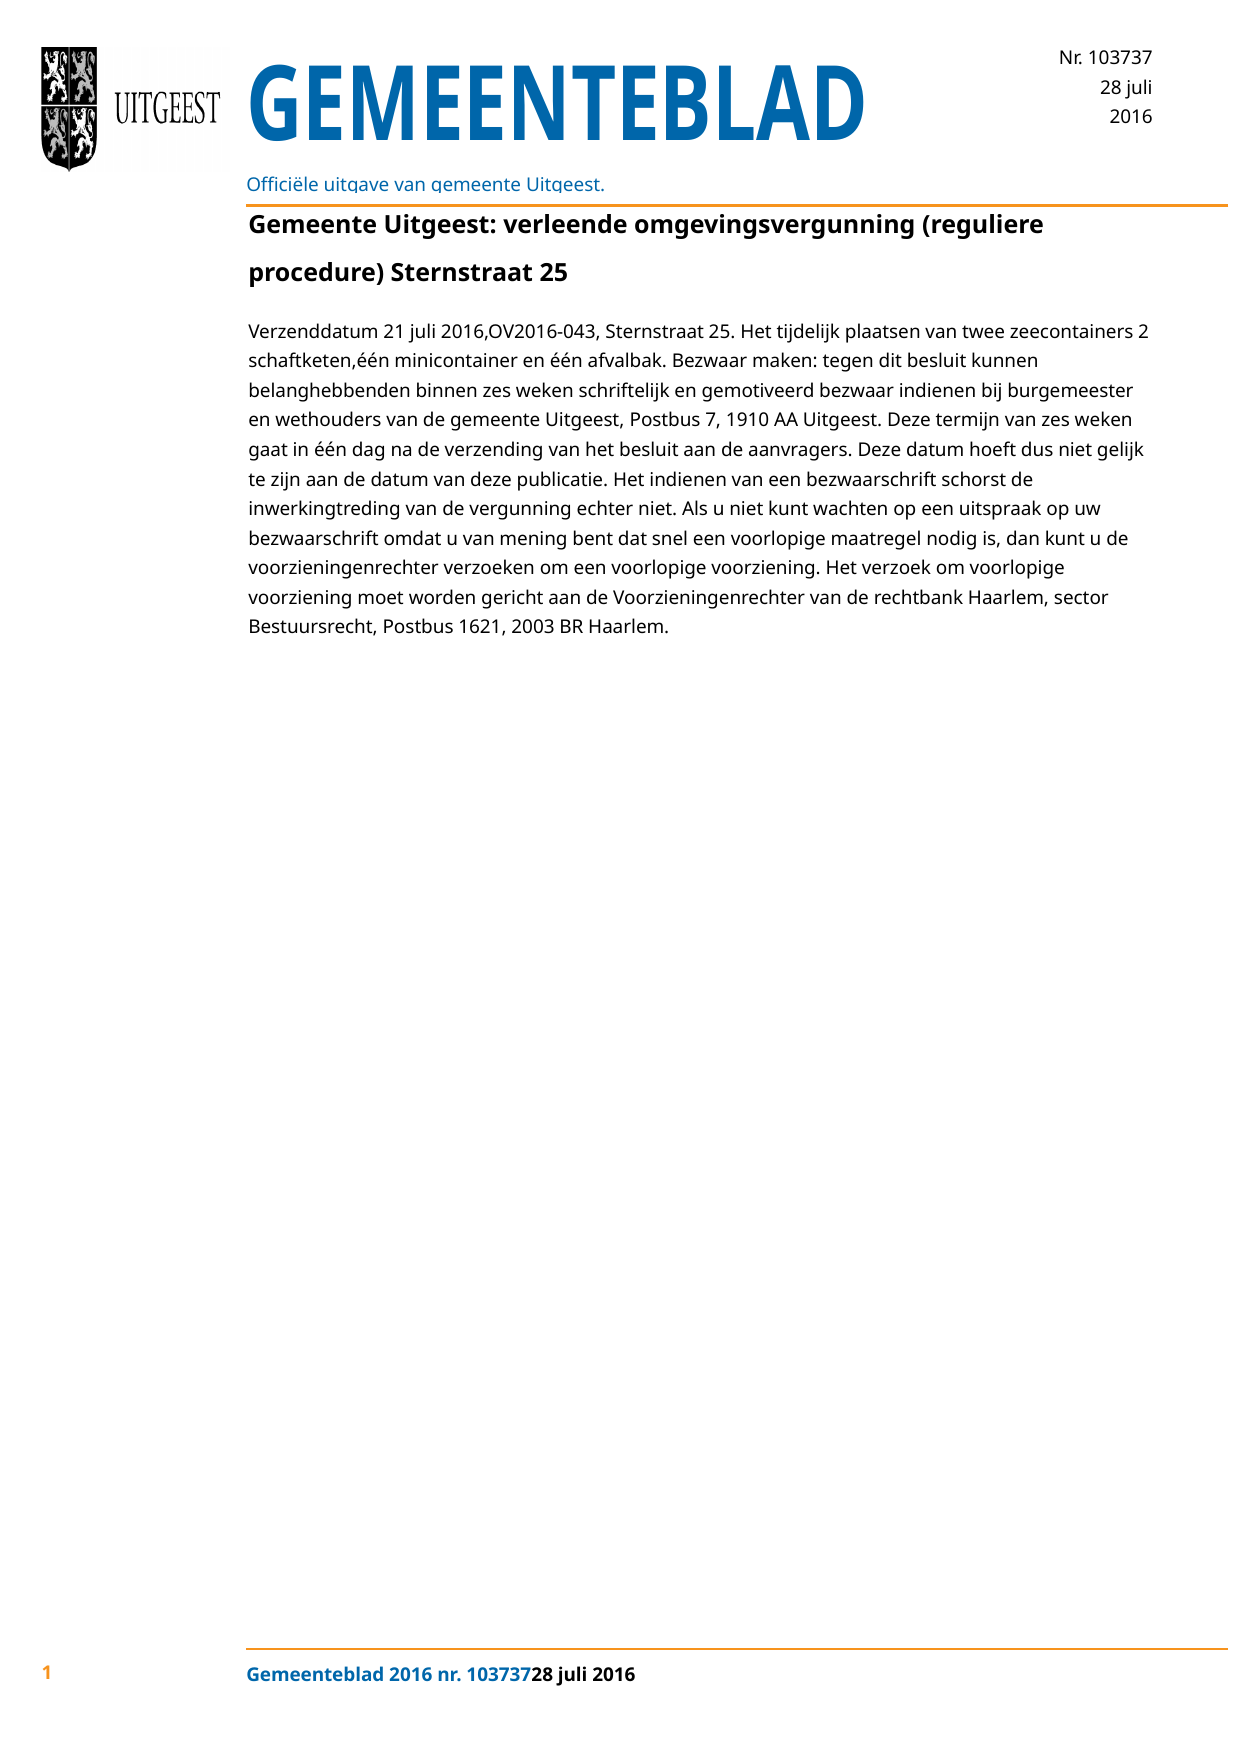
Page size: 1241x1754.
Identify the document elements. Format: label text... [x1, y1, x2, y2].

text Gemeente Uitgeest: verleende omgevingsvergunning (reguliere procedure) Sternstraat 25 [248, 207, 1152, 288]
picture [41, 47, 231, 172]
text Verzenddatum 21 juli 2016,OV2016-043, Sternstraat 25. Het tijdelijk plaatsen van twee zeecontainers 2 schaftketen,één minicontainer en één afvalbak. Bezwaar maken: tegen dit besluit kunnen belanghebbenden binnen zes weken schriftelijk en gemotiveerd bezwaar indienen bij burgemeester en wethouders van de gemeente Uitgeest, Postbus 7, 1910 AA Uitgeest. Deze termijn van zes weken gaat in één dag na de verzending van het besluit aan de aanvragers. Deze datum hoeft dus niet gelijk te zijn aan de datum van deze publicatie. Het indienen van een bezwaarschrift schorst de inwerkingtreding van de vergunning echter niet. Als u niet kunt wachten op een uitspraak op uw bezwaarschrift omdat u van mening bent dat snel een voorlopige maatregel nodig is, dan kunt u de voorzieningenrechter verzoeken om een voorlopige voorziening. Het verzoek om voorlopige voorziening moet worden gericht aan de Voorzieningenrechter van de rechtbank Haarlem, sector Bestuursrecht, Postbus 1621, 2003 BR Haarlem. [248, 318, 1152, 639]
